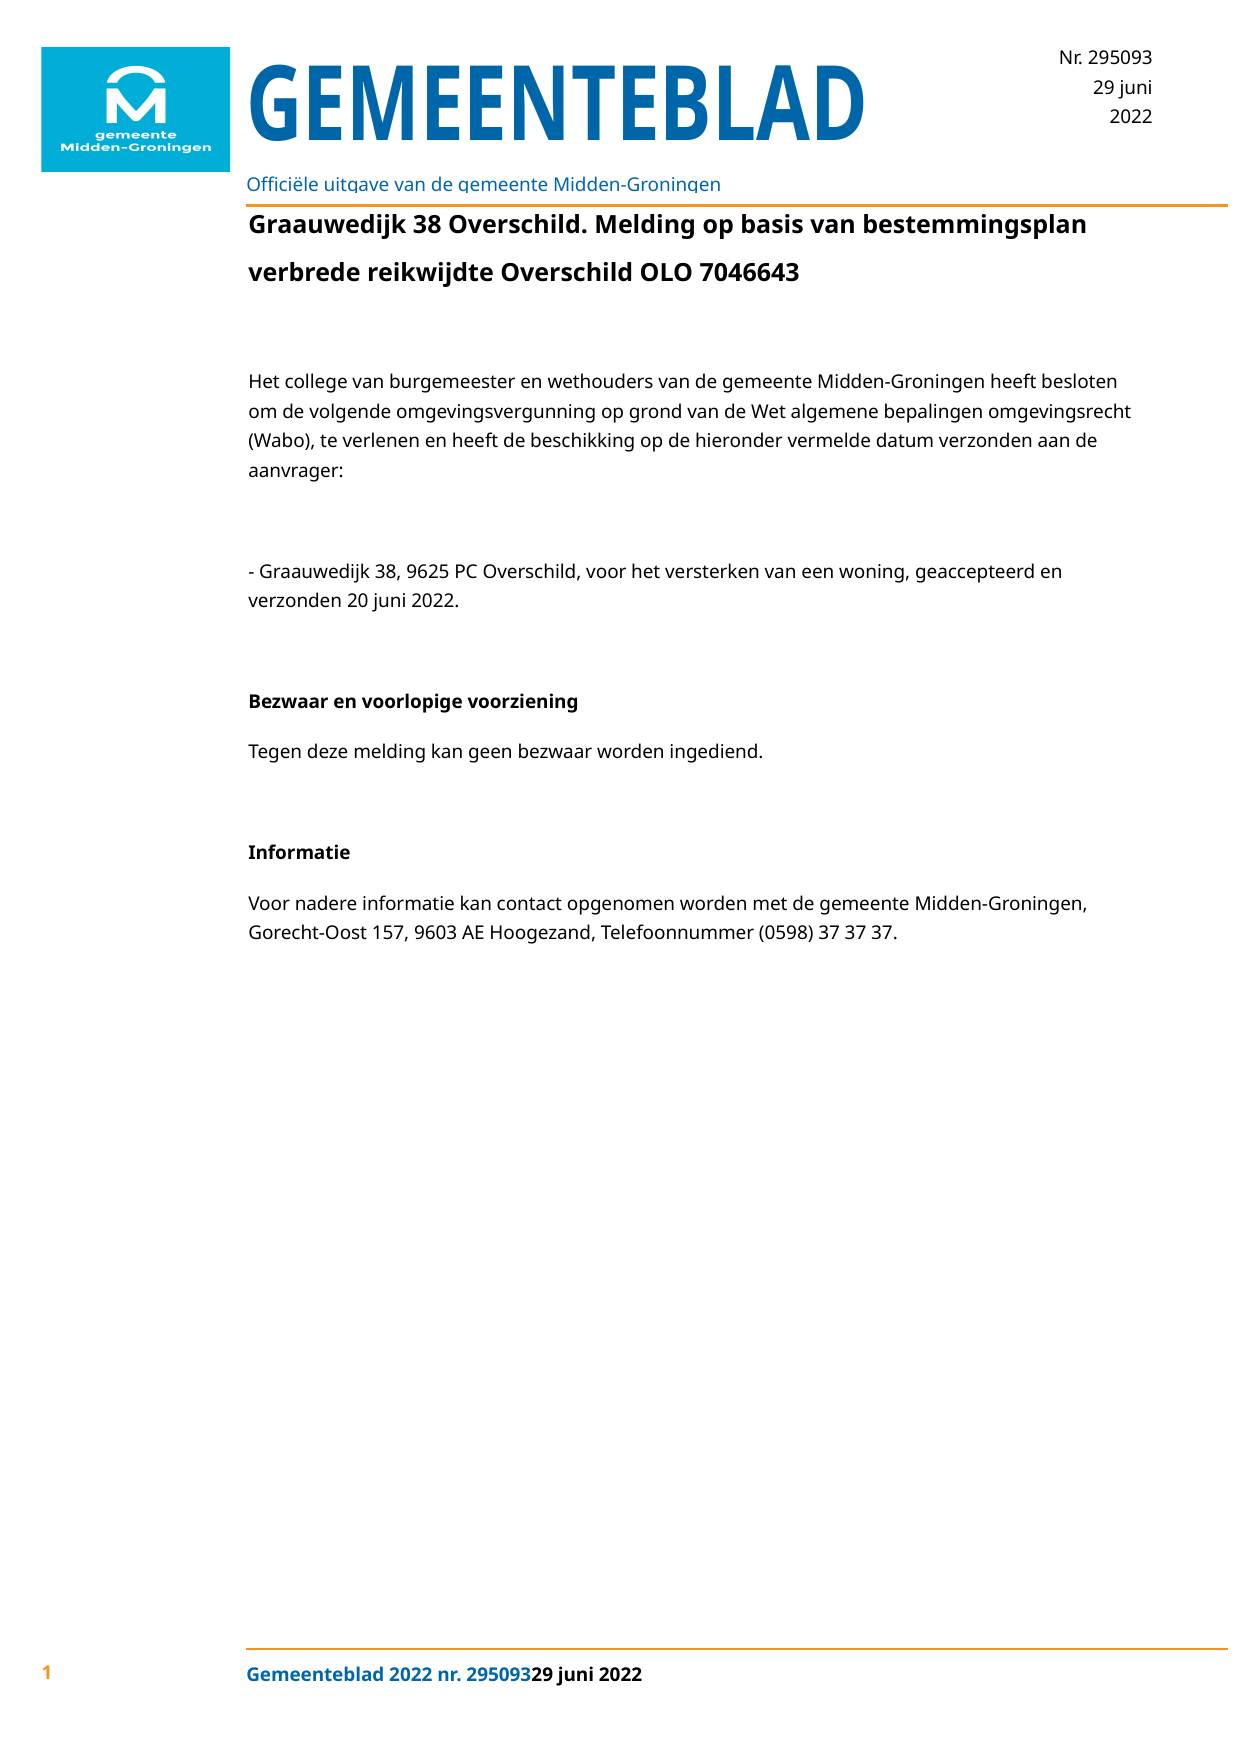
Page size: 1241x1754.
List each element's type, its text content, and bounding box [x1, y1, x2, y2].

text Het college van burgemeester en wethouders van de gemeente Midden-Groningen heeft besloten om de volgende omgevingsvergunning op grond van de Wet algemene bepalingen omgevingsrecht (Wabo), te verlenen en heeft de beschikking op de hieronder vermelde datum verzonden aan de aanvrager: [248, 368, 1152, 483]
text Voor nadere informatie kan contact opgenomen worden met de gemeente Midden-Groningen, Gorecht-Oost 157, 9603 AE Hoogezand, Telefoonnummer (0598) 37 37 37. [248, 890, 1152, 945]
picture [108, 66, 164, 82]
picture [107, 89, 165, 122]
text - Graauwedijk 38, 9625 PC Overschild, voor het versterken van een woning, geaccepteerd en verzonden 20 juni 2022. [248, 558, 1152, 613]
text Graauwedijk 38 Overschild. Melding op basis van bestemmingsplan verbrede reikwijdte Overschild OLO 7046643 [248, 207, 1152, 288]
text Tegen deze melding kan geen bezwaar worden ingediend. [248, 739, 1152, 764]
picture [184, 146, 190, 153]
text Informatie [248, 839, 1152, 865]
text Bezwaar en voorlopige voorziening [248, 688, 1152, 714]
